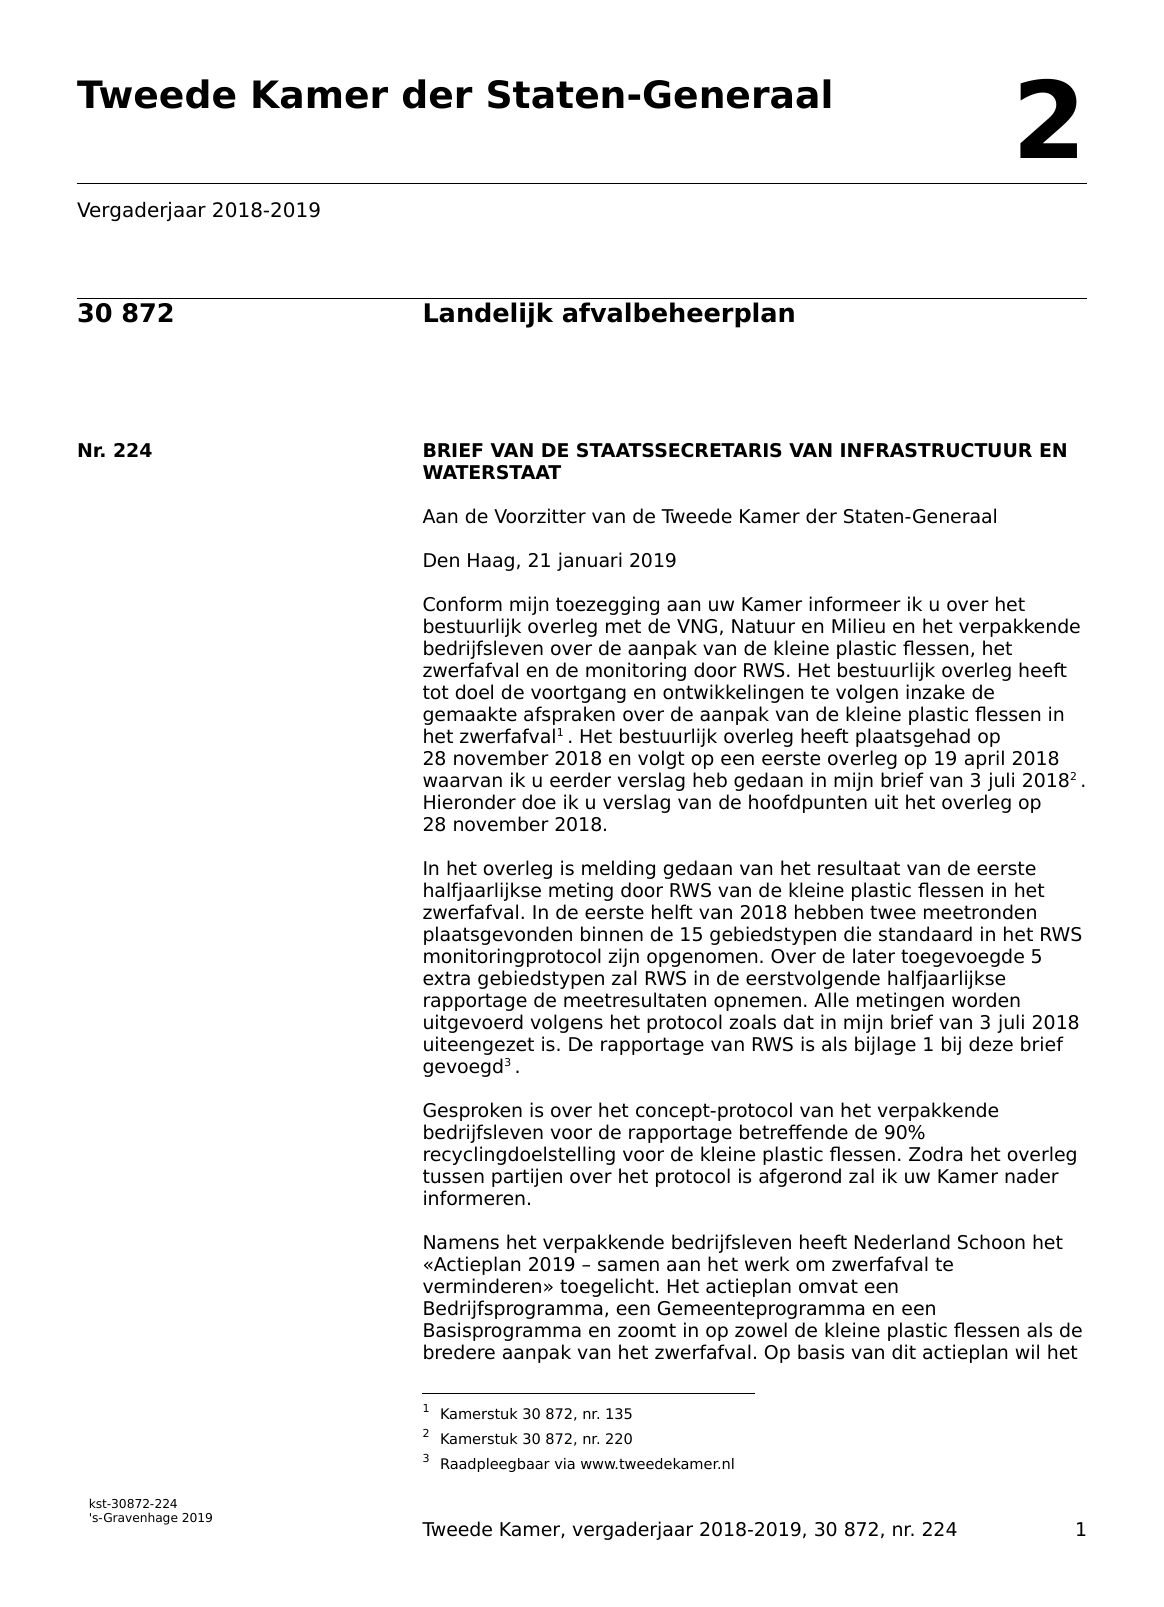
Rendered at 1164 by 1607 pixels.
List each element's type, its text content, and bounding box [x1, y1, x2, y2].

text Conform mijn toezegging aan uw Kamer informeer ik u over het bestuurlijk overleg met de VNG, Natuur en Milieu en het verpakkende bedrijfsleven over de aanpak van de kleine plastic flessen, het zwerfafval en de monitoring door RWS. Het bestuurlijk overleg heeft tot doel de voortgang en ontwikkelingen te volgen inzake de gemaakte afspraken over de aanpak van de kleine plastic flessen in het zwerfafval. Het bestuurlijk overleg heeft plaatsgehad op 28 november 2018 en volgt op een eerste overleg op 19 april 2018 waarvan ik u eerder verslag heb gedaan in mijn brief van 3 juli 2018. Hieronder doe ik u verslag van de hoofdpunten uit het overleg op 28 november 2018. [422, 594, 1087, 836]
text kst-30872-224 [88, 1497, 323, 1511]
text Gesproken is over het concept-protocol van het verpakkende bedrijfsleven voor de rapportage betreffende de 90% recyclingdoelstelling voor de kleine plastic flessen. Zodra het overleg tussen partijen over het protocol is afgerond zal ik uw Kamer nader informeren. [422, 1100, 1087, 1210]
subtitle Nr. 224 BRIEF VAN DE STAATSSECRETARIS VAN INFRASTRUCTUUR EN WATERSTAAT [77, 440, 1087, 484]
text Kamerstuk 30 872, nr. 135 [422, 1402, 1087, 1424]
table_header Tweede Kamer der Staten-Generaal [77, 59, 886, 183]
text Kamerstuk 30 872, nr. 220 [422, 1427, 1087, 1449]
table_cell Vergaderjaar 2018-2019 [77, 184, 1087, 298]
text Aan de Voorzitter van de Tweede Kamer der Staten-Generaal [422, 506, 1087, 528]
table_header 2 [886, 59, 1087, 183]
text 's-Gravenhage 2019 [88, 1511, 323, 1525]
text Namens het verpakkende bedrijfsleven heeft Nederland Schoon het «Actieplan 2019 – samen aan het werk om zwerfafval te verminderen» toegelicht. Het actieplan omvat een Bedrijfsprogramma, een Gemeenteprogramma en een Basisprogramma en zoomt in op zowel de kleine plastic flessen als de bredere aanpak van het zwerfafval. Op basis van dit actieplan wil het [422, 1232, 1087, 1364]
text Raadpleegbaar via www.tweedekamer.nl [422, 1452, 1087, 1474]
text In het overleg is melding gedaan van het resultaat van de eerste halfjaarlijkse meting door RWS van de kleine plastic flessen in het zwerfafval. In de eerste helft van 2018 hebben twee meetronden plaatsgevonden binnen de 15 gebiedstypen die standaard in het RWS monitoringprotocol zijn opgenomen. Over de later toegevoegde 5 extra gebiedstypen zal RWS in de eerstvolgende halfjaarlijkse rapportage de meetresultaten opnemen. Alle metingen worden uitgevoerd volgens het protocol zoals dat in mijn brief van 3 juli 2018 uiteengezet is. De rapportage van RWS is als bijlage 1 bij deze brief gevoegd. [422, 858, 1087, 1078]
subtitle 30 872 Landelijk afvalbeheerplan [77, 299, 1087, 329]
text Den Haag, 21 januari 2019 [422, 550, 1087, 572]
